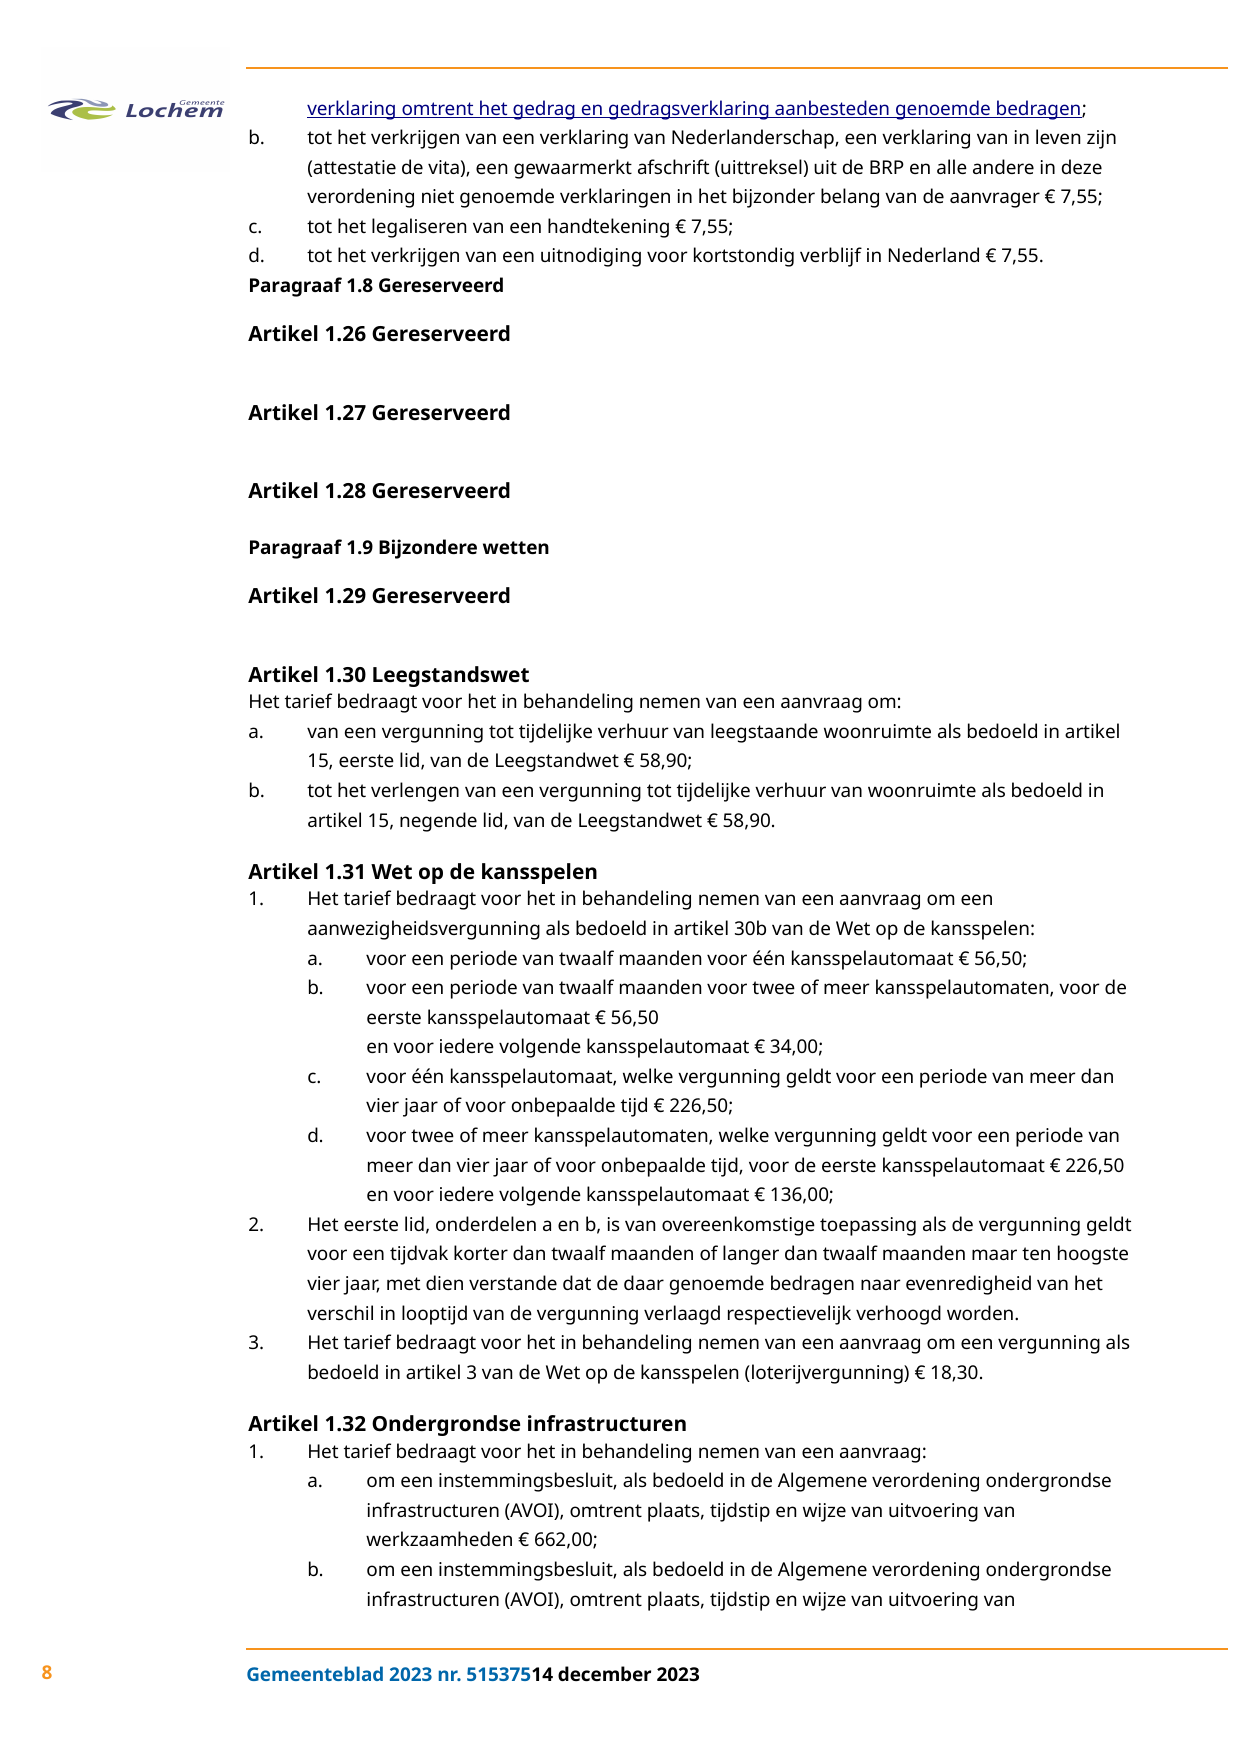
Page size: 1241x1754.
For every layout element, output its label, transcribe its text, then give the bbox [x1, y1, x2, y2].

list om een instemmingsbesluit, als bedoeld in de Algemene verordening ondergrondse infrastructuren (AVOI), omtrent plaats, tijdstip en wijze van uitvoering van werkzaamheden € 662,00; [307, 1467, 1152, 1552]
list voor een periode van twaalf maanden voor één kansspelautomaat € 56,50; [307, 945, 1152, 971]
list tot het verkrijgen van een uitnodiging voor kortstondig verblijf in Nederland € 7,55. [248, 243, 1152, 268]
list Het eerste lid, onderdelen a en b, is van overeenkomstige toepassing als de vergunning geldt voor een tijdvak korter dan twaalf maanden of langer dan twaalf maanden maar ten hoogste vier jaar, met dien verstande dat de daar genoemde bedragen naar evenredigheid van het verschil in looptijd van de vergunning verlaagd respectievelijk verhoogd worden. [248, 1211, 1152, 1326]
text Artikel 1.26 Gereserveerd [248, 319, 1152, 347]
text Paragraaf 1.9 Bijzondere wetten [248, 534, 1152, 560]
list Het tarief bedraagt voor het in behandeling nemen van een aanvraag om een vergunning als bedoeld in artikel 3 van de Wet op de kansspelen (loterijvergunning) € 18,30. [248, 1329, 1152, 1385]
list Het tarief bedraagt voor het in behandeling nemen van een aanvraag om een aanwezigheidsvergunning als bedoeld in artikel 30b van de Wet op de kansspelen: [248, 886, 1152, 941]
text Het tarief bedraagt voor het in behandeling nemen van een aanvraag om: [248, 688, 1152, 714]
list verklaring omtrent het gedrag en gedragsverklaring aanbesteden genoemde bedragen; [248, 95, 1152, 121]
text Artikel 1.31 Wet op de kansspelen [248, 857, 1152, 886]
picture [41, 47, 231, 172]
list Het tarief bedraagt voor het in behandeling nemen van een aanvraag: [248, 1438, 1152, 1463]
list voor twee of meer kansspelautomaten, welke vergunning geldt voor een periode van meer dan vier jaar of voor onbepaalde tijd, voor de eerste kansspelautomaat € 226,50 [307, 1122, 1152, 1178]
text Artikel 1.27 Gereserveerd [248, 398, 1152, 426]
text Artikel 1.32 Ondergrondse infrastructuren [248, 1409, 1152, 1438]
list tot het verkrijgen van een verklaring van Nederlanderschap, een verklaring van in leven zijn (attestatie de vita), een gewaarmerkt afschrift (uittreksel) uit de BRP en alle andere in deze verordening niet genoemde verklaringen in het bijzonder belang van de aanvrager € 7,55; [248, 124, 1152, 209]
text Paragraaf 1.8 Gereserveerd [248, 272, 1152, 298]
list tot het legaliseren van een handtekening € 7,55; [248, 213, 1152, 239]
text Artikel 1.28 Gereserveerd [248, 477, 1152, 505]
list om een instemmingsbesluit, als bedoeld in de Algemene verordening ondergrondse infrastructuren (AVOI), omtrent plaats, tijdstip en wijze van uitvoering van [307, 1556, 1152, 1611]
list voor een periode van twaalf maanden voor twee of meer kansspelautomaten, voor de eerste kansspelautomaat € 56,50 [307, 974, 1152, 1030]
text Artikel 1.29 Gereserveerd [248, 581, 1152, 609]
text Artikel 1.30 Leegstandswet [248, 660, 1152, 688]
list en voor iedere volgende kansspelautomaat € 34,00; [307, 1033, 1152, 1059]
list voor één kansspelautomaat, welke vergunning geldt voor een periode van meer dan vier jaar of voor onbepaalde tijd € 226,50; [307, 1063, 1152, 1118]
list en voor iedere volgende kansspelautomaat € 136,00; [307, 1181, 1152, 1207]
list van een vergunning tot tijdelijke verhuur van leegstaande woonruimte als bedoeld in artikel 15, eerste lid, van de Leegstandwet € 58,90; [248, 718, 1152, 773]
list tot het verlengen van een vergunning tot tijdelijke verhuur van woonruimte als bedoeld in artikel 15, negende lid, van de Leegstandwet € 58,90. [248, 777, 1152, 832]
